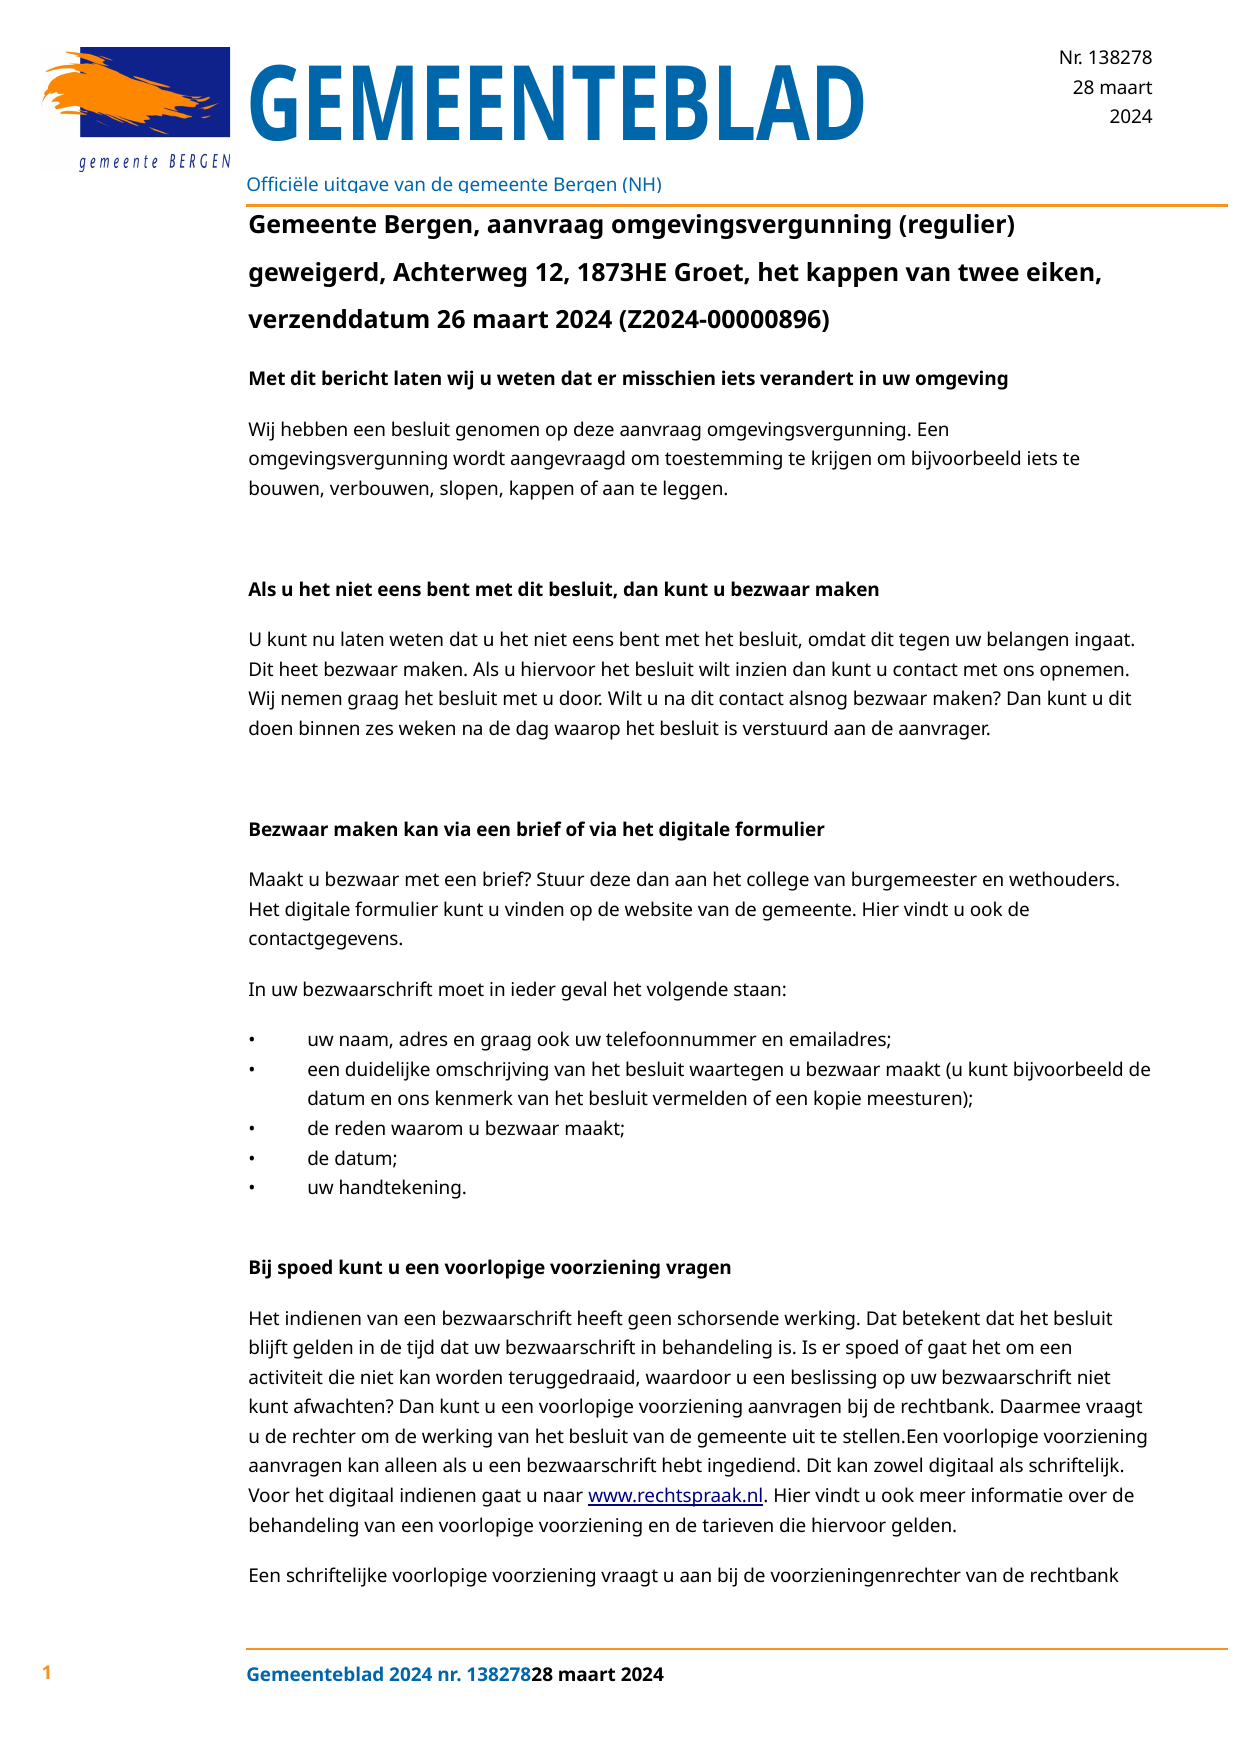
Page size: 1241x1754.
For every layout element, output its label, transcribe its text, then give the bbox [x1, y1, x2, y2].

text Maakt u bezwaar met een brief? Stuur deze dan aan het college van burgemeester en wethouders. Het digitale formulier kunt u vinden op de website van de gemeente. Hier vindt u ook de contactgegevens. [248, 866, 1152, 951]
list uw handtekening. [248, 1174, 1152, 1200]
list de reden waarom u bezwaar maakt; [248, 1115, 1152, 1141]
text Het indienen van een bezwaarschrift heeft geen schorsende werking. Dat betekent dat het besluit blijft gelden in de tijd dat uw bezwaarschrift in behandeling is. Is er spoed of gaat het om een activiteit die niet kan worden teruggedraaid, waardoor u een beslissing op uw bezwaarschrift niet kunt afwachten? Dan kunt u een voorlopige voorziening aanvragen bij de rechtbank. Daarmee vraagt u de rechter om de werking van het besluit van de gemeente uit te stellen.Een voorlopige voorziening aanvragen kan alleen als u een bezwaarschrift hebt ingediend. Dit kan zowel digitaal als schriftelijk. Voor het digitaal indienen gaat u naar www.rechtspraak.nl. Hier vindt u ook meer informatie over de behandeling van een voorlopige voorziening en de tarieven die hiervoor gelden. [248, 1305, 1152, 1537]
list uw naam, adres en graag ook uw telefoonnummer en emailadres; [248, 1026, 1152, 1052]
text U kunt nu laten weten dat u het niet eens bent met het besluit, omdat dit tegen uw belangen ingaat. Dit heet bezwaar maken. Als u hiervoor het besluit wilt inzien dan kunt u contact met ons opnemen. Wij nemen graag het besluit met u door. Wilt u na dit contact alsnog bezwaar maken? Dan kunt u dit doen binnen zes weken na de dag waarop het besluit is verstuurd aan de aanvrager. [248, 626, 1152, 741]
text Wij hebben een besluit genomen op deze aanvraag omgevingsvergunning. Een omgevingsvergunning wordt aangevraagd om toestemming te krijgen om bijvoorbeeld iets te bouwen, verbouwen, slopen, kappen of aan te leggen. [248, 416, 1152, 501]
text Bezwaar maken kan via een brief of via het digitale formulier [248, 816, 1152, 842]
list de datum; [248, 1145, 1152, 1170]
picture [41, 47, 231, 172]
text In uw bezwaarschrift moet in ieder geval het volgende staan: [248, 976, 1152, 1002]
text Als u het niet eens bent met dit besluit, dan kunt u bezwaar maken [248, 576, 1152, 602]
text Een schriftelijke voorlopige voorziening vraagt u aan bij de voorzieningenrechter van de rechtbank [248, 1562, 1152, 1588]
list een duidelijke omschrijving van het besluit waartegen u bezwaar maakt (u kunt bijvoorbeeld de datum en ons kenmerk van het besluit vermelden of een kopie meesturen); [248, 1056, 1152, 1111]
text Bij spoed kunt u een voorlopige voorziening vragen [248, 1254, 1152, 1280]
text Met dit bericht laten wij u weten dat er misschien iets verandert in uw omgeving [248, 366, 1152, 391]
text Gemeente Bergen, aanvraag omgevingsvergunning (regulier) geweigerd, Achterweg 12, 1873HE Groet, het kappen van twee eiken, verzenddatum 26 maart 2024 (Z2024-00000896) [248, 207, 1152, 336]
